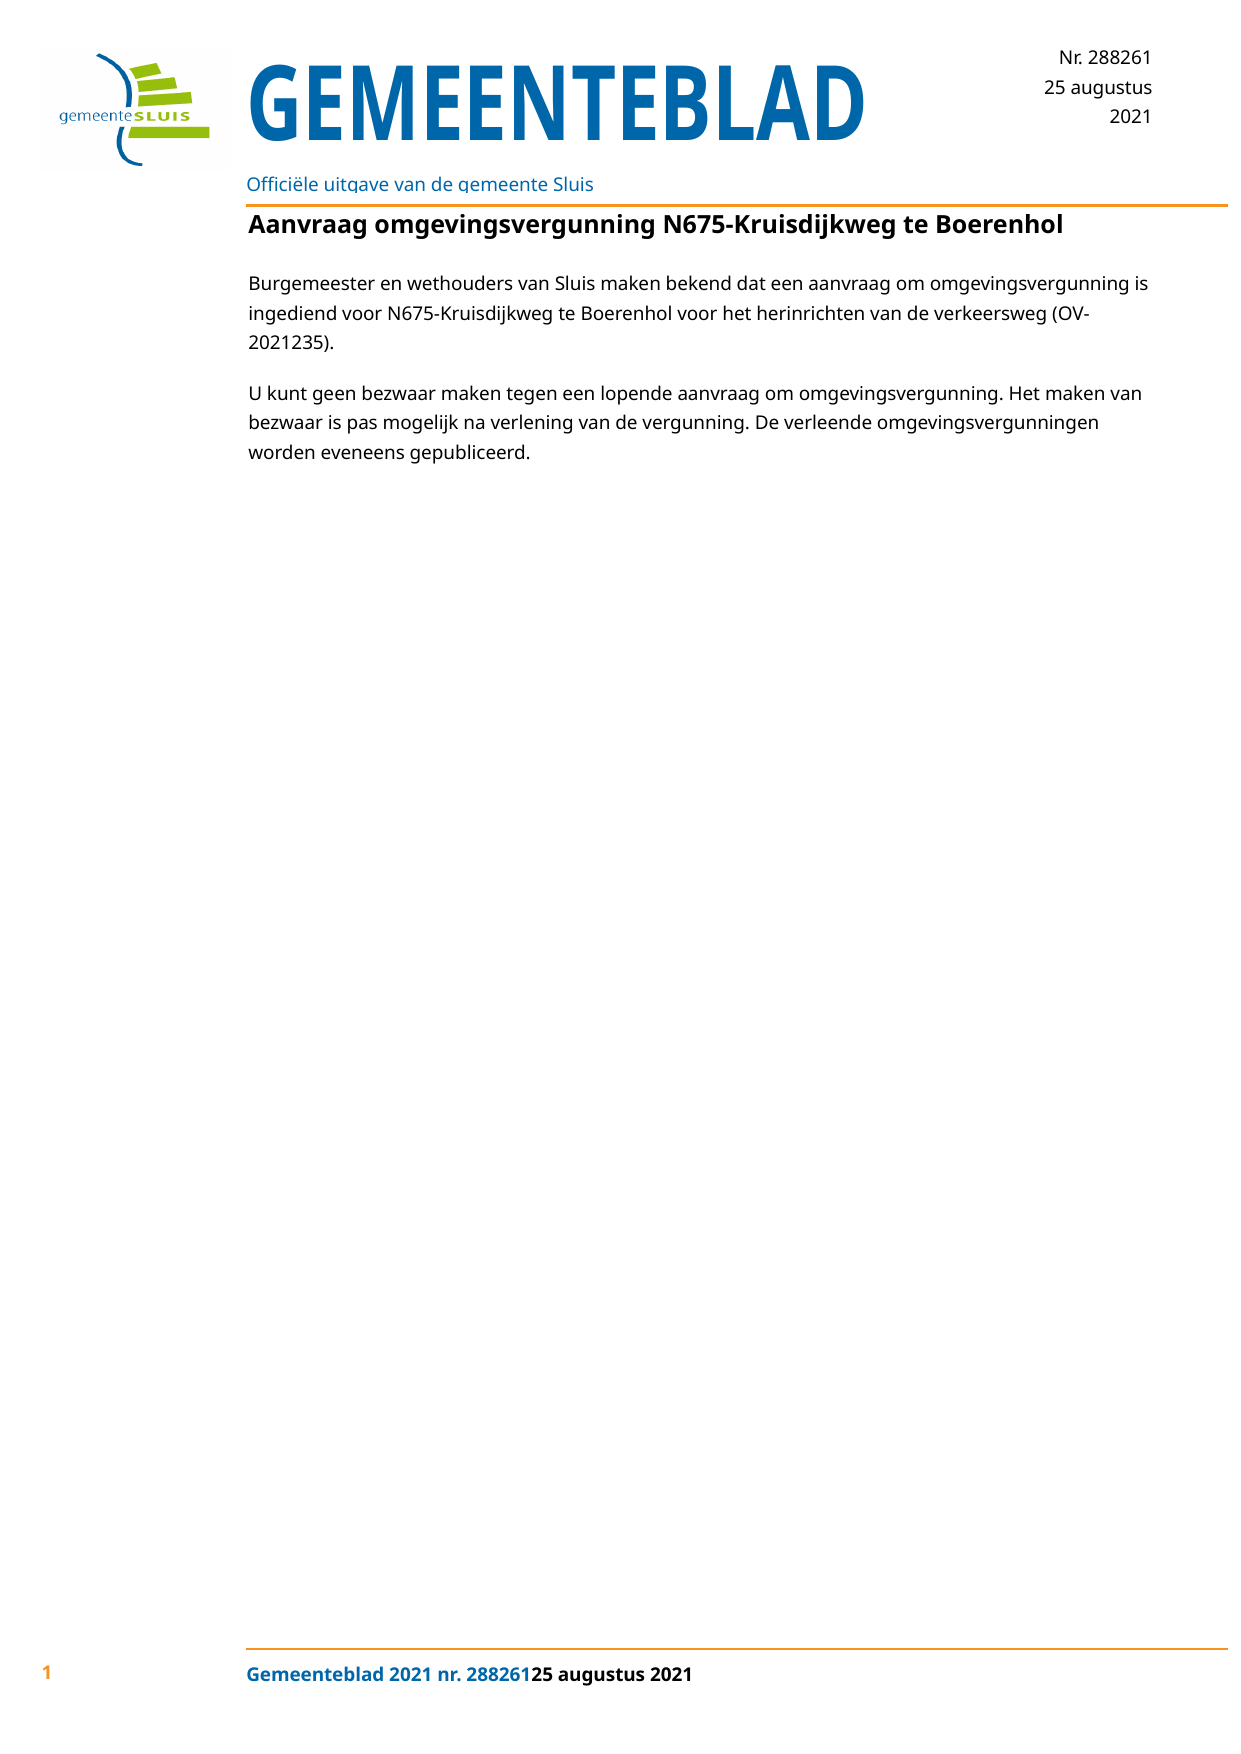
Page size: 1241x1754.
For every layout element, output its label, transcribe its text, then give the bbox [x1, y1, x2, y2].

text Aanvraag omgevingsvergunning N675-Kruisdijkweg te Boerenhol [248, 207, 1152, 241]
picture [41, 47, 231, 172]
text Burgemeester en wethouders van Sluis maken bekend dat een aanvraag om omgevingsvergunning is ingediend voor N675-Kruisdijkweg te Boerenhol voor het herinrichten van de verkeersweg (OV-2021235). [248, 270, 1152, 355]
text U kunt geen bezwaar maken tegen een lopende aanvraag om omgevingsvergunning. Het maken van bezwaar is pas mogelijk na verlening van de vergunning. De verleende omgevingsvergunningen worden eveneens gepubliceerd. [248, 380, 1152, 465]
